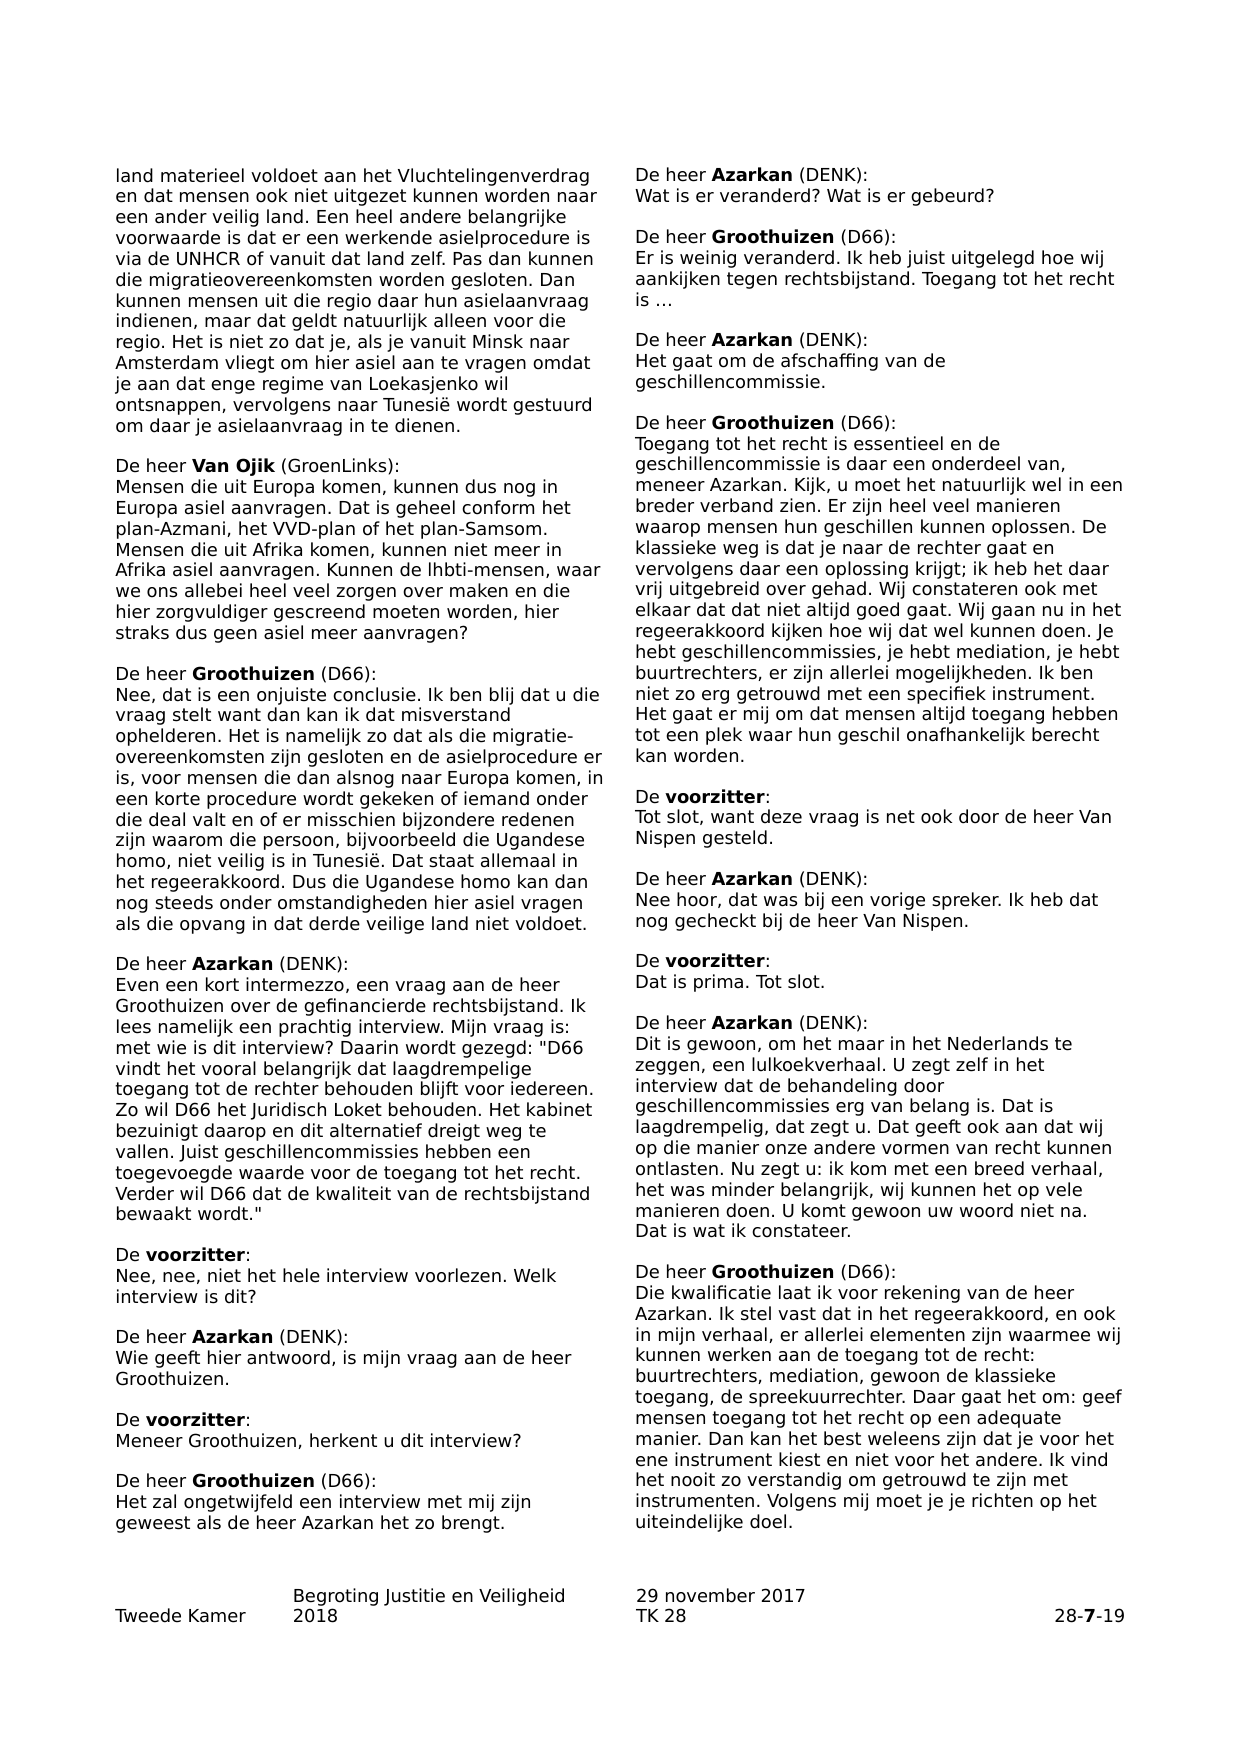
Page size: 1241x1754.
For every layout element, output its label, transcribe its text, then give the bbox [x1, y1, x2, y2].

text De heer Azarkan (DENK): [635, 1013, 1125, 1034]
text De heer Azarkan (DENK): [115, 954, 605, 975]
text Dit is gewoon, om het maar in het Nederlands te zeggen, een lulkoekverhaal. U zegt zelf in het interview dat de behandeling door geschillencommissies erg van belang is. Dat is laagdrempelig, dat zegt u. Dat geeft ook aan dat wij op die manier onze andere vormen van recht kunnen ontlasten. Nu zegt u: ik kom met een breed verhaal, het was minder belangrijk, wij kunnen het op vele manieren doen. U komt gewoon uw woord niet na. Dat is wat ik constateer. [635, 1034, 1125, 1242]
text Nee, nee, niet het hele interview voorlezen. Welk interview is dit? [115, 1266, 605, 1307]
text Toegang tot het recht is essentieel en de geschillencommissie is daar een onderdeel van, meneer Azarkan. Kijk, u moet het natuurlijk wel in een breder verband zien. Er zijn heel veel manieren waarop mensen hun geschillen kunnen oplossen. De klassieke weg is dat je naar de rechter gaat en vervolgens daar een oplossing krijgt; ik heb het daar vrij uitgebreid over gehad. Wij constateren ook met elkaar dat dat niet altijd goed gaat. Wij gaan nu in het regeerakkoord kijken hoe wij dat wel kunnen doen. Je hebt geschillencommissies, je hebt mediation, je hebt buurtrechters, er zijn allerlei mogelijkheden. Ik ben niet zo erg getrouwd met een specifiek instrument. Het gaat er mij om dat mensen altijd toegang hebben tot een plek waar hun geschil onafhankelijk berecht kan worden. [635, 433, 1125, 767]
text De voorzitter: [115, 1410, 605, 1431]
text Meneer Groothuizen, herkent u dit interview? [115, 1431, 605, 1451]
text De heer Azarkan (DENK): [115, 1327, 605, 1348]
text De voorzitter: [115, 1245, 605, 1266]
text De heer Azarkan (DENK): [635, 330, 1125, 351]
text Wat is er veranderd? Wat is er gebeurd? [635, 186, 1125, 207]
text De heer Van Ojik (GroenLinks): [115, 456, 605, 477]
text De heer Groothuizen (D66): [115, 663, 605, 684]
text De heer Azarkan (DENK): [635, 869, 1125, 890]
text Die kwalificatie laat ik voor rekening van de heer Azarkan. Ik stel vast dat in het regeerakkoord, en ook in mijn verhaal, er allerlei elementen zijn waarmee wij kunnen werken aan de toegang tot de recht: buurtrechters, mediation, gewoon de klassieke toegang, de spreekuurrechter. Daar gaat het om: geef mensen toegang tot het recht op een adequate manier. Dan kan het best weleens zijn dat je voor het ene instrument kiest en niet voor het andere. Ik vind het nooit zo verstandig om getrouwd te zijn met instrumenten. Volgens mij moet je je richten op het uiteindelijke doel. [635, 1283, 1125, 1533]
text Nee hoor, dat was bij een vorige spreker. Ik heb dat nog gecheckt bij de heer Van Nispen. [635, 890, 1125, 931]
text De heer Groothuizen (D66): [635, 412, 1125, 433]
text De heer Azarkan (DENK): [635, 165, 1125, 186]
text Het zal ongetwijfeld een interview met mij zijn geweest als de heer Azarkan het zo brengt. [115, 1492, 605, 1534]
text Er is weinig veranderd. Ik heb juist uitgelegd hoe wij aankijken tegen rechtsbijstand. Toegang tot het recht is … [635, 248, 1125, 310]
text De heer Groothuizen (D66): [635, 1262, 1125, 1283]
text land materieel voldoet aan het Vluchtelingenverdrag en dat mensen ook niet uitgezet kunnen worden naar een ander veilig land. Een heel andere belangrijke voorwaarde is dat er een werkende asielprocedure is via de UNHCR of vanuit dat land zelf. Pas dan kunnen die migratieovereenkomsten worden gesloten. Dan kunnen mensen uit die regio daar hun asielaanvraag indienen, maar dat geldt natuurlijk alleen voor die regio. Het is niet zo dat je, als je vanuit Minsk naar Amsterdam vliegt om hier asiel aan te vragen omdat je aan dat enge regime van Loekasjenko wil ontsnappen, vervolgens naar Tunesië wordt gestuurd om daar je asielaanvraag in te dienen. [115, 165, 605, 436]
text Wie geeft hier antwoord, is mijn vraag aan de heer Groothuizen. [115, 1348, 605, 1390]
text De voorzitter: [635, 951, 1125, 972]
text De voorzitter: [635, 787, 1125, 807]
text Nee, dat is een onjuiste conclusie. Ik ben blij dat u die vraag stelt want dan kan ik dat misverstand ophelderen. Het is namelijk zo dat als die migratie-overeenkomsten zijn gesloten en de asielprocedure er is, voor mensen die dan alsnog naar Europa komen, in een korte procedure wordt gekeken of iemand onder die deal valt en of er misschien bijzondere redenen zijn waarom die persoon, bijvoorbeeld die Ugandese homo, niet veilig is in Tunesië. Dat staat allemaal in het regeerakkoord. Dus die Ugandese homo kan dan nog steeds onder omstandigheden hier asiel vragen als die opvang in dat derde veilige land niet voldoet. [115, 684, 605, 934]
text De heer Groothuizen (D66): [635, 227, 1125, 248]
text Even een kort intermezzo, een vraag aan de heer Groothuizen over de gefinancierde rechtsbijstand. Ik lees namelijk een prachtig interview. Mijn vraag is: met wie is dit interview? Daarin wordt gezegd: "D66 vindt het vooral belangrijk dat laagdrempelige toegang tot de rechter behouden blijft voor iedereen. Zo wil D66 het Juridisch Loket behouden. Het kabinet bezuinigt daarop en dit alternatief dreigt weg te vallen. Juist geschillencommissies hebben een toegevoegde waarde voor de toegang tot het recht. Verder wil D66 dat de kwaliteit van de rechtsbijstand bewaakt wordt." [115, 975, 605, 1225]
text Het gaat om de afschaffing van de geschillencommissie. [635, 351, 1125, 392]
text Dat is prima. Tot slot. [635, 972, 1125, 993]
text Tot slot, want deze vraag is net ook door de heer Van Nispen gesteld. [635, 807, 1125, 849]
text Mensen die uit Europa komen, kunnen dus nog in Europa asiel aanvragen. Dat is geheel conform het plan-Azmani, het VVD-plan of het plan-Samsom. Mensen die uit Afrika komen, kunnen niet meer in Afrika asiel aanvragen. Kunnen de lhbti-mensen, waar we ons allebei heel veel zorgen over maken en die hier zorgvuldiger gescreend moeten worden, hier straks dus geen asiel meer aanvragen? [115, 477, 605, 643]
text De heer Groothuizen (D66): [115, 1471, 605, 1492]
